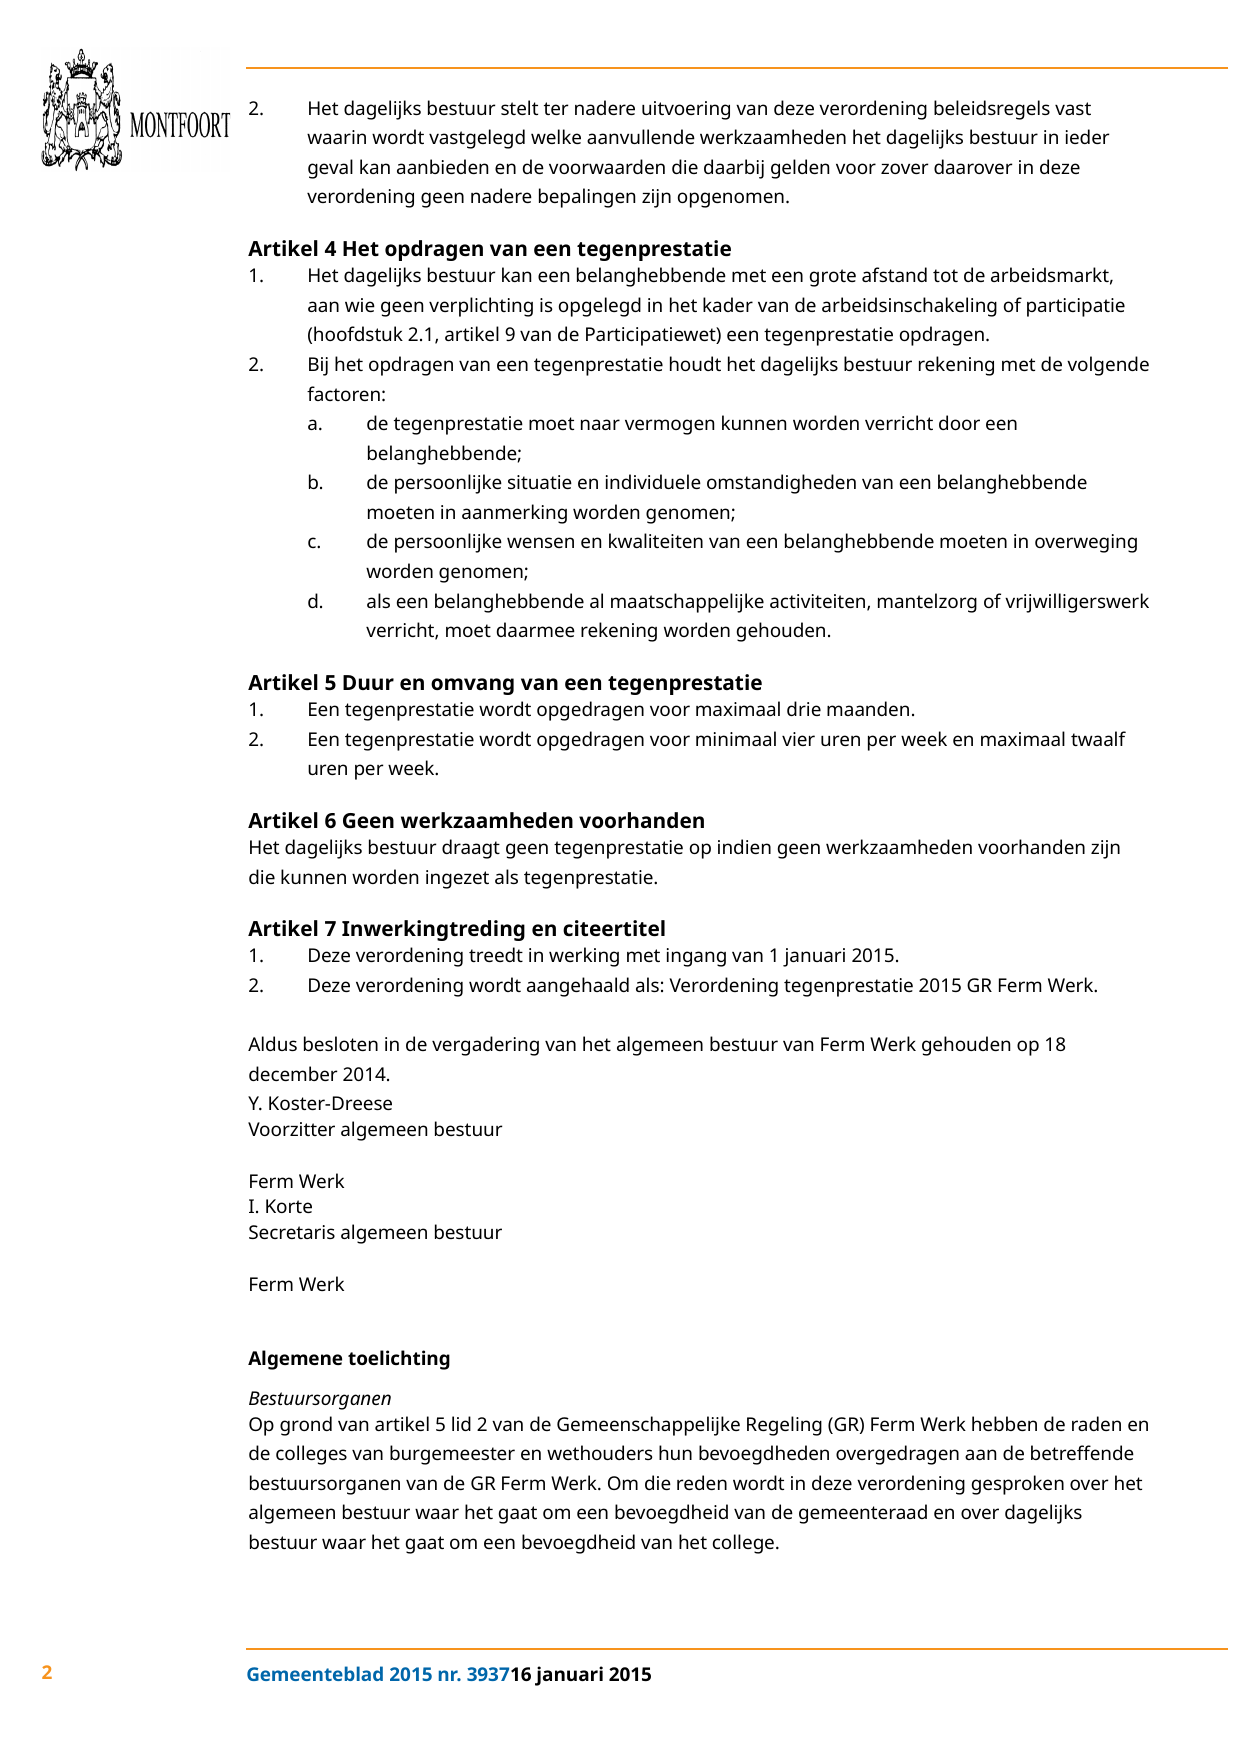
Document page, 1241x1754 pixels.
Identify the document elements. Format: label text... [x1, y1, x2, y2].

text Voorzitter algemeen bestuur [248, 1116, 1152, 1142]
text Y. Koster-Dreese [248, 1091, 1152, 1116]
list Een tegenprestatie wordt opgedragen voor maximaal drie maanden. [248, 696, 1152, 722]
list de tegenprestatie moet naar vermogen kunnen worden verricht door een belanghebbende; [307, 410, 1152, 466]
list Een tegenprestatie wordt opgedragen voor minimaal vier uren per week en maximaal twaalf uren per week. [248, 726, 1152, 781]
text Artikel 6 Geen werkzaamheden voorhanden [248, 806, 1152, 834]
text Artikel 4 Het opdragen van een tegenprestatie [248, 234, 1152, 262]
text Artikel 5 Duur en omvang van een tegenprestatie [248, 668, 1152, 696]
text Het dagelijks bestuur draagt geen tegenprestatie op indien geen werkzaamheden voorhanden zijn die kunnen worden ingezet als tegenprestatie. [248, 834, 1152, 889]
list als een belanghebbende al maatschappelijke activiteiten, mantelzorg of vrijwilligerswerk verricht, moet daarmee rekening worden gehouden. [307, 588, 1152, 643]
text Algemene toelichting [248, 1343, 1152, 1371]
list Het dagelijks bestuur stelt ter nadere uitvoering van deze verordening beleidsregels vast waarin wordt vastgelegd welke aanvullende werkzaamheden het dagelijks bestuur in ieder geval kan aanbieden en de voorwaarden die daarbij gelden voor zover daarover in deze verordening geen nadere bepalingen zijn opgenomen. [248, 95, 1152, 209]
list Bij het opdragen van een tegenprestatie houdt het dagelijks bestuur rekening met de volgende factoren: [248, 351, 1152, 406]
list Deze verordening treedt in werking met ingang van 1 januari 2015. [248, 943, 1152, 968]
picture [41, 47, 231, 172]
text Artikel 7 Inwerkingtreding en citeertitel [248, 914, 1152, 943]
list Deze verordening wordt aangehaald als: Verordening tegenprestatie 2015 GR Ferm Werk. [248, 972, 1152, 998]
text Ferm Werk [248, 1168, 1152, 1193]
text Secretaris algemeen bestuur [248, 1219, 1152, 1245]
list Het dagelijks bestuur kan een belanghebbende met een grote afstand tot de arbeidsmarkt, aan wie geen verplichting is opgelegd in het kader van de arbeidsinschakeling of participatie (hoofdstuk 2.1, artikel 9 van de Participatiewet) een tegenprestatie opdragen. [248, 262, 1152, 347]
list de persoonlijke wensen en kwaliteiten van een belanghebbende moeten in overweging worden genomen; [307, 529, 1152, 584]
text Ferm Werk [248, 1271, 1152, 1296]
text Aldus besloten in de vergadering van het algemeen bestuur van Ferm Werk gehouden op 18 december 2014. [248, 1031, 1152, 1087]
text Bestuursorganen [248, 1385, 1152, 1411]
text I. Korte [248, 1193, 1152, 1219]
text Op grond van artikel 5 lid 2 van de Gemeenschappelijke Regeling (GR) Ferm Werk hebben de raden en de colleges van burgemeester en wethouders hun bevoegdheden overgedragen aan de betreffende bestuursorganen van de GR Ferm Werk. Om die reden wordt in deze verordening gesproken over het algemeen bestuur waar het gaat om een bevoegdheid van de gemeenteraad en over dagelijks bestuur waar het gaat om een bevoegdheid van het college. [248, 1411, 1152, 1555]
list de persoonlijke situatie en individuele omstandigheden van een belanghebbende moeten in aanmerking worden genomen; [307, 469, 1152, 525]
